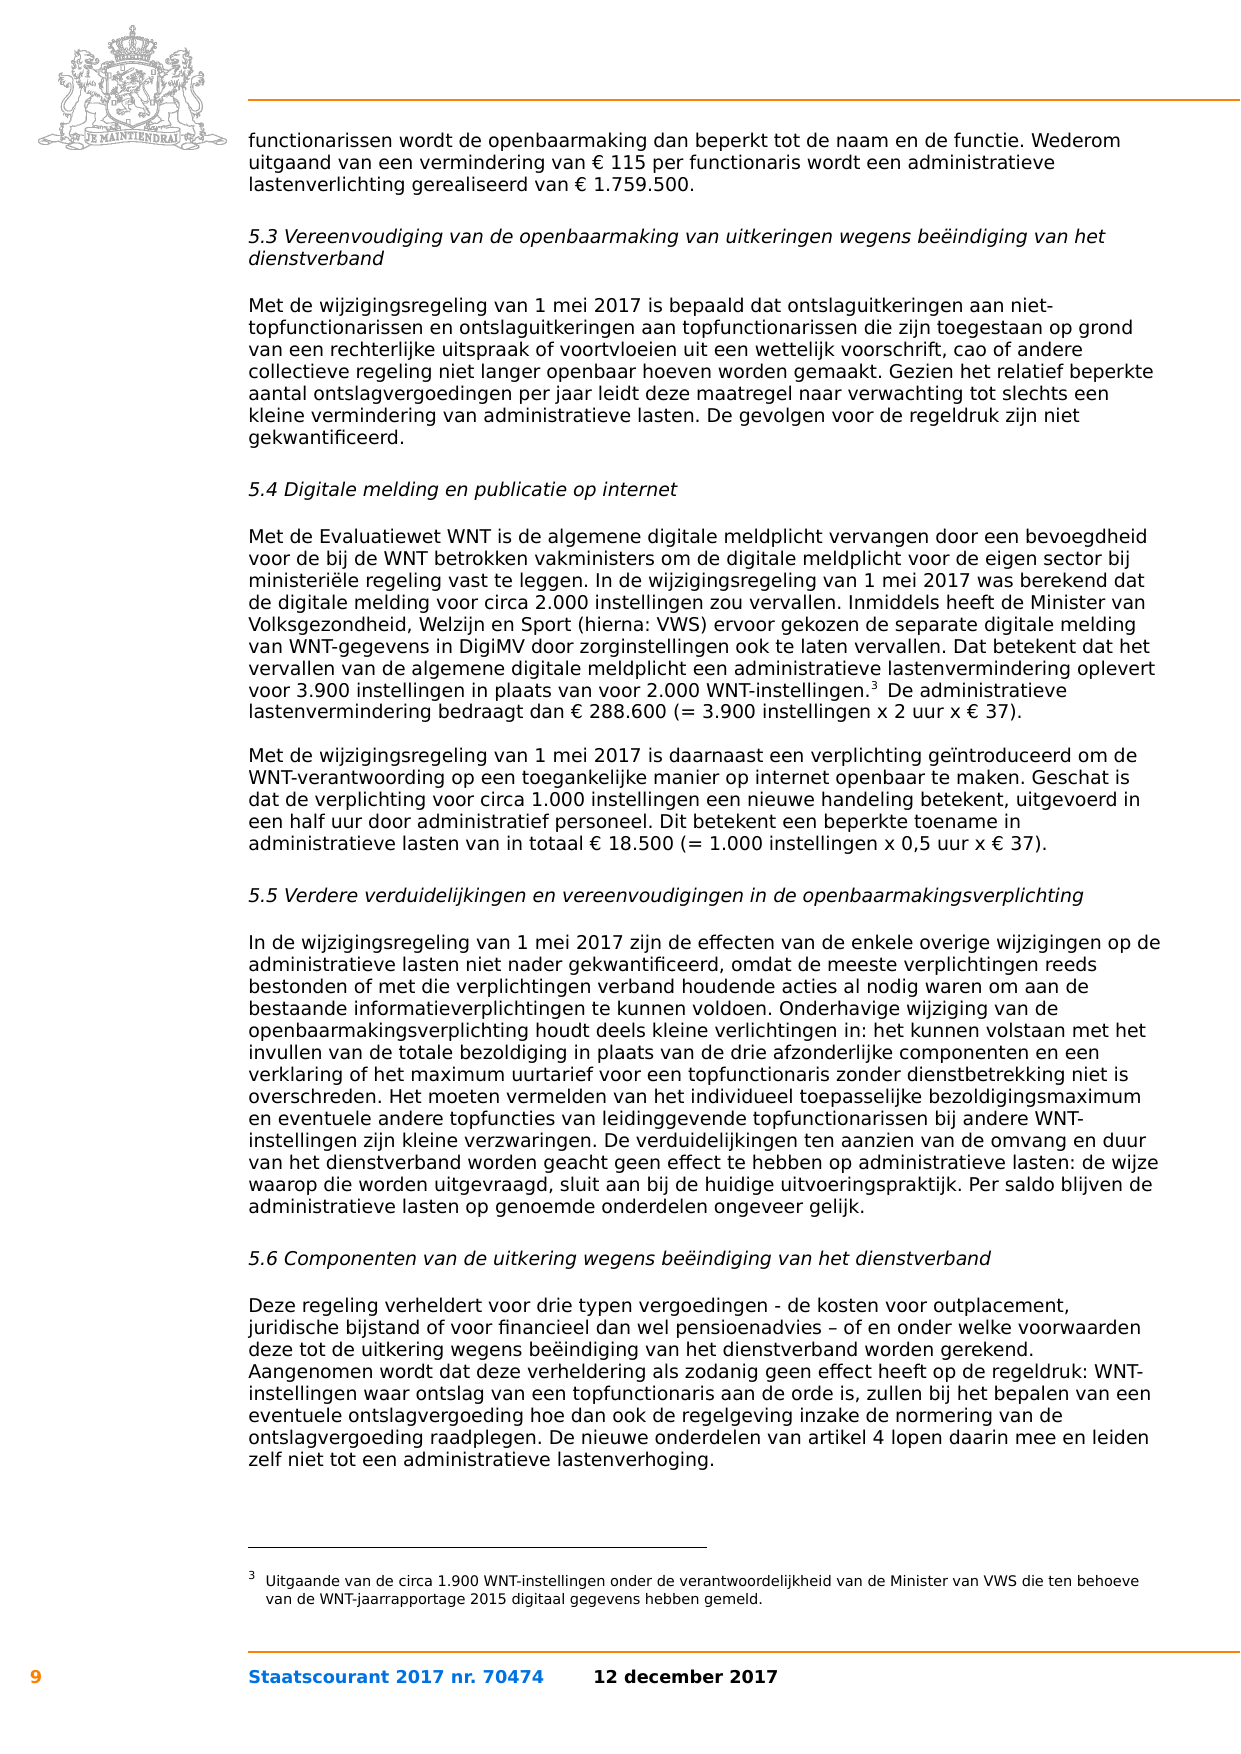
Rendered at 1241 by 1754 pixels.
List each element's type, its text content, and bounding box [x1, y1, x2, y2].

picture [38, 25, 227, 150]
subtitle 5.4 Digitale melding en publicatie op internet [248, 479, 1163, 501]
subtitle 5.3 Vereenvoudiging van de openbaarmaking van uitkeringen wegens beëindiging van het dienstverband [248, 226, 1163, 270]
text functionarissen wordt de openbaarmaking dan beperkt tot de naam en de functie. Wederom uitgaand van een vermindering van € 115 per functionaris wordt een administratieve lastenverlichting gerealiseerd van € 1.759.500. [248, 130, 1163, 196]
subtitle 5.6 Componenten van de uitkering wegens beëindiging van het dienstverband [248, 1248, 1163, 1270]
text Met de wijzigingsregeling van 1 mei 2017 is daarnaast een verplichting geïntroduceerd om de WNT-verantwoording op een toegankelijke manier op internet openbaar te maken. Geschat is dat de verplichting voor circa 1.000 instellingen een nieuwe handeling betekent, uitgevoerd in een half uur door administratief personeel. Dit betekent een beperkte toename in administratieve lasten van in totaal € 18.500 (= 1.000 instellingen x 0,5 uur x € 37). [248, 745, 1163, 855]
text Uitgaande van de circa 1.900 WNT-instellingen onder de verantwoordelijkheid van de Minister van VWS die ten behoeve van de WNT-jaarrapportage 2015 digitaal gegevens hebben gemeld. [248, 1569, 1163, 1608]
subtitle 5.5 Verdere verduidelijkingen en vereenvoudigingen in de openbaarmakingsverplichting [248, 885, 1163, 907]
text Deze regeling verheldert voor drie typen vergoedingen - de kosten voor outplacement, juridische bijstand of voor financieel dan wel pensioenadvies – of en onder welke voorwaarden deze tot de uitkering wegens beëindiging van het dienstverband worden gerekend. Aangenomen wordt dat deze verheldering als zodanig geen effect heeft op de regeldruk: WNT-instellingen waar ontslag van een topfunctionaris aan de orde is, zullen bij het bepalen van een eventuele ontslagvergoeding hoe dan ook de regelgeving inzake de normering van de ontslagvergoeding raadplegen. De nieuwe onderdelen van artikel 4 lopen daarin mee en leiden zelf niet tot een administratieve lastenverhoging. [248, 1295, 1163, 1471]
text Met de Evaluatiewet WNT is de algemene digitale meldplicht vervangen door een bevoegdheid voor de bij de WNT betrokken vakministers om de digitale meldplicht voor de eigen sector bij ministeriële regeling vast te leggen. In de wijzigingsregeling van 1 mei 2017 was berekend dat de digitale melding voor circa 2.000 instellingen zou vervallen. Inmiddels heeft de Minister van Volksgezondheid, Welzijn en Sport (hierna: VWS) ervoor gekozen de separate digitale melding van WNT-gegevens in DigiMV door zorginstellingen ook te laten vervallen. Dat betekent dat het vervallen van de algemene digitale meldplicht een administratieve lastenvermindering oplevert voor 3.900 instellingen in plaats van voor 2.000 WNT-instellingen. De administratieve lastenvermindering bedraagt dan € 288.600 (= 3.900 instellingen x 2 uur x € 37). [248, 526, 1163, 723]
text In de wijzigingsregeling van 1 mei 2017 zijn de effecten van de enkele overige wijzigingen op de administratieve lasten niet nader gekwantificeerd, omdat de meeste verplichtingen reeds bestonden of met die verplichtingen verband houdende acties al nodig waren om aan de bestaande informatieverplichtingen te kunnen voldoen. Onderhavige wijziging van de openbaarmakingsverplichting houdt deels kleine verlichtingen in: het kunnen volstaan met het invullen van de totale bezoldiging in plaats van de drie afzonderlijke componenten en een verklaring of het maximum uurtarief voor een topfunctionaris zonder dienstbetrekking niet is overschreden. Het moeten vermelden van het individueel toepasselijke bezoldigingsmaximum en eventuele andere topfuncties van leidinggevende topfunctionarissen bij andere WNT-instellingen zijn kleine verzwaringen. De verduidelijkingen ten aanzien van de omvang en duur van het dienstverband worden geacht geen effect te hebben op administratieve lasten: de wijze waarop die worden uitgevraagd, sluit aan bij de huidige uitvoeringspraktijk. Per saldo blijven de administratieve lasten op genoemde onderdelen ongeveer gelijk. [248, 932, 1163, 1218]
text Met de wijzigingsregeling van 1 mei 2017 is bepaald dat ontslaguitkeringen aan niet-topfunctionarissen en ontslaguitkeringen aan topfunctionarissen die zijn toegestaan op grond van een rechterlijke uitspraak of voortvloeien uit een wettelijk voorschrift, cao of andere collectieve regeling niet langer openbaar hoeven worden gemaakt. Gezien het relatief beperkte aantal ontslagvergoedingen per jaar leidt deze maatregel naar verwachting tot slechts een kleine vermindering van administratieve lasten. De gevolgen voor de regeldruk zijn niet gekwantificeerd. [248, 295, 1163, 449]
